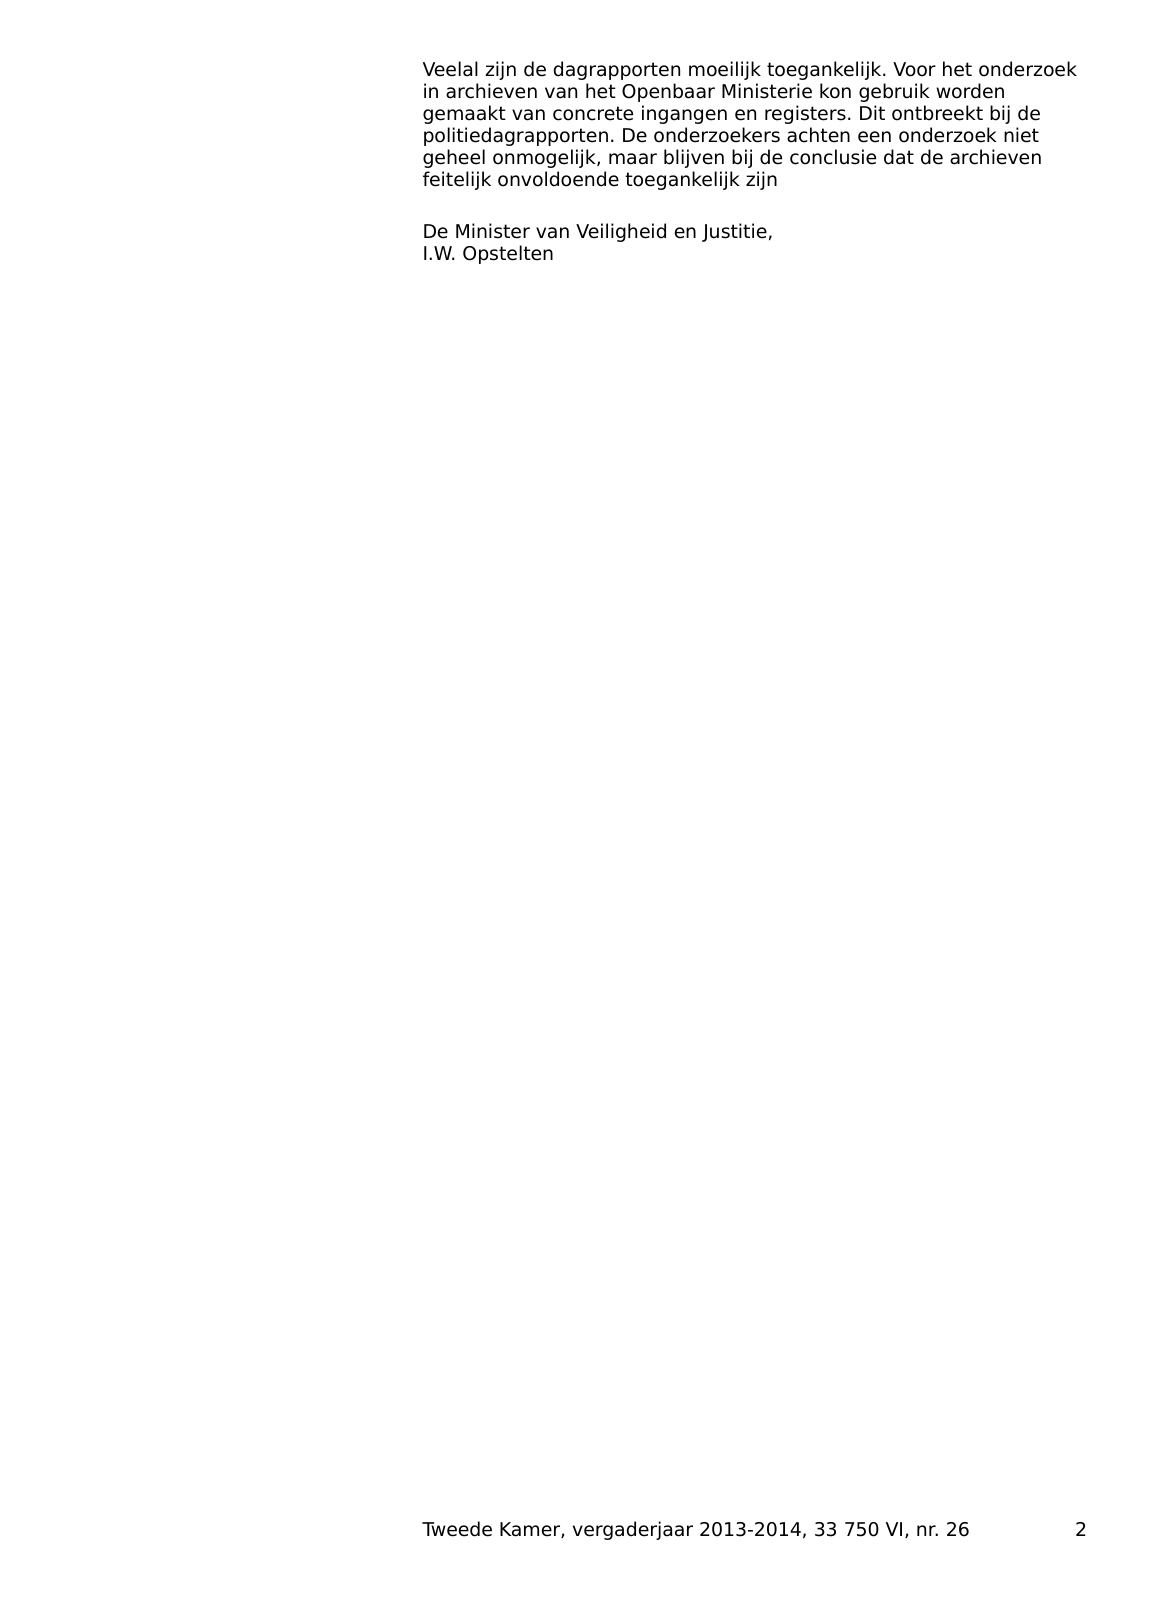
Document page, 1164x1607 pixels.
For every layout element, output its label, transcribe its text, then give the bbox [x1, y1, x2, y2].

text De Minister van Veiligheid en Justitie, I.W. Opstelten [422, 221, 1087, 265]
text Veelal zijn de dagrapporten moeilijk toegankelijk. Voor het onderzoek in archieven van het Openbaar Ministerie kon gebruik worden gemaakt van concrete ingangen en registers. Dit ontbreekt bij de politiedagrapporten. De onderzoekers achten een onderzoek niet geheel onmogelijk, maar blijven bij de conclusie dat de archieven feitelijk onvoldoende toegankelijk zijn [422, 59, 1087, 191]
